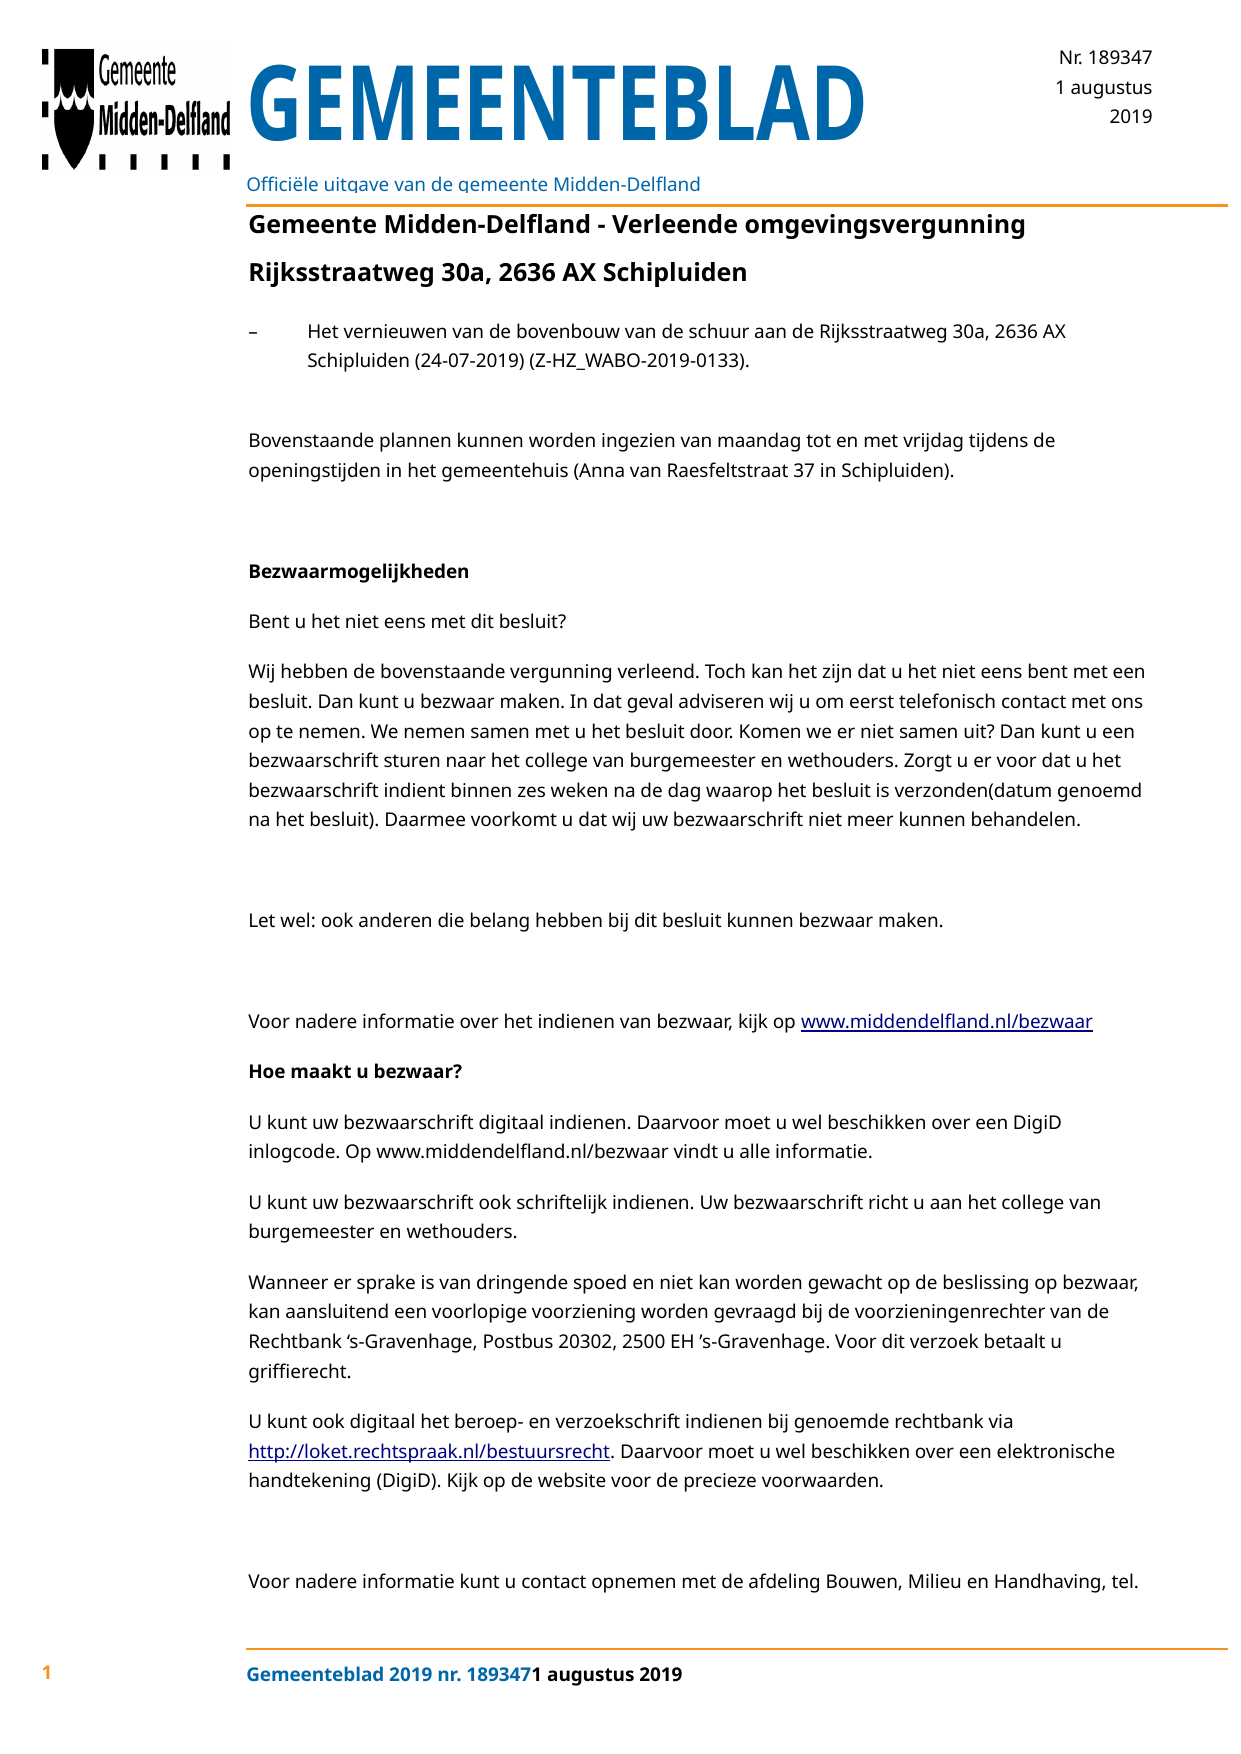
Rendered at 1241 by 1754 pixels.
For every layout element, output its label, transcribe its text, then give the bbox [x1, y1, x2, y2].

text Bezwaarmogelijkheden [248, 558, 1152, 584]
text Bent u het niet eens met dit besluit? [248, 608, 1152, 634]
text U kunt ook digitaal het beroep- en verzoekschrift indienen bij genoemde rechtbank via http://loket.rechtspraak.nl/bestuursrecht. Daarvoor moet u wel beschikken over een elektronische handtekening (DigiD). Kijk op de website voor de precieze voorwaarden. [248, 1408, 1152, 1493]
text U kunt uw bezwaarschrift ook schriftelijk indienen. Uw bezwaarschrift richt u aan het college van burgemeester en wethouders. [248, 1189, 1152, 1244]
text Voor nadere informatie over het indienen van bezwaar, kijk op www.middendelfland.nl/bezwaar [248, 1008, 1152, 1034]
text Let wel: ook anderen die belang hebben bij dit besluit kunnen bezwaar maken. [248, 907, 1152, 933]
text Gemeente Midden-Delfland - Verleende omgevingsvergunning Rijksstraatweg 30a, 2636 AX Schipluiden [248, 207, 1152, 288]
text Wij hebben de bovenstaande vergunning verleend. Toch kan het zijn dat u het niet eens bent met een besluit. Dan kunt u bezwaar maken. In dat geval adviseren wij u om eerst telefonisch contact met ons op te nemen. We nemen samen met u het besluit door. Komen we er niet samen uit? Dan kunt u een bezwaarschrift sturen naar het college van burgemeester en wethouders. Zorgt u er voor dat u het bezwaarschrift indient binnen zes weken na de dag waarop het besluit is verzonden(datum genoemd na het besluit). Daarmee voorkomt u dat wij uw bezwaarschrift niet meer kunnen behandelen. [248, 659, 1152, 832]
text Wanneer er sprake is van dringende spoed en niet kan worden gewacht op de beslissing op bezwaar, kan aansluitend een voorlopige voorziening worden gevraagd bij de voorzieningenrechter van de Rechtbank ‘s-Gravenhage, Postbus 20302, 2500 EH ’s-Gravenhage. Voor dit verzoek betaalt u griffierecht. [248, 1269, 1152, 1384]
picture [41, 47, 231, 172]
text U kunt uw bezwaarschrift digitaal indienen. Daarvoor moet u wel beschikken over een DigiD inlogcode. Op www.middendelfland.nl/bezwaar vindt u alle informatie. [248, 1109, 1152, 1164]
text Hoe maakt u bezwaar? [248, 1059, 1152, 1084]
list Het vernieuwen van de bovenbouw van de schuur aan de Rijksstraatweg 30a, 2636 AX Schipluiden (24-07-2019) (Z-HZ_WABO-2019-0133). [248, 318, 1152, 373]
text Bovenstaande plannen kunnen worden ingezien van maandag tot en met vrijdag tijdens de openingstijden in het gemeentehuis (Anna van Raesfeltstraat 37 in Schipluiden). [248, 427, 1152, 483]
text Voor nadere informatie kunt u contact opnemen met de afdeling Bouwen, Milieu en Handhaving, tel. [248, 1568, 1152, 1594]
